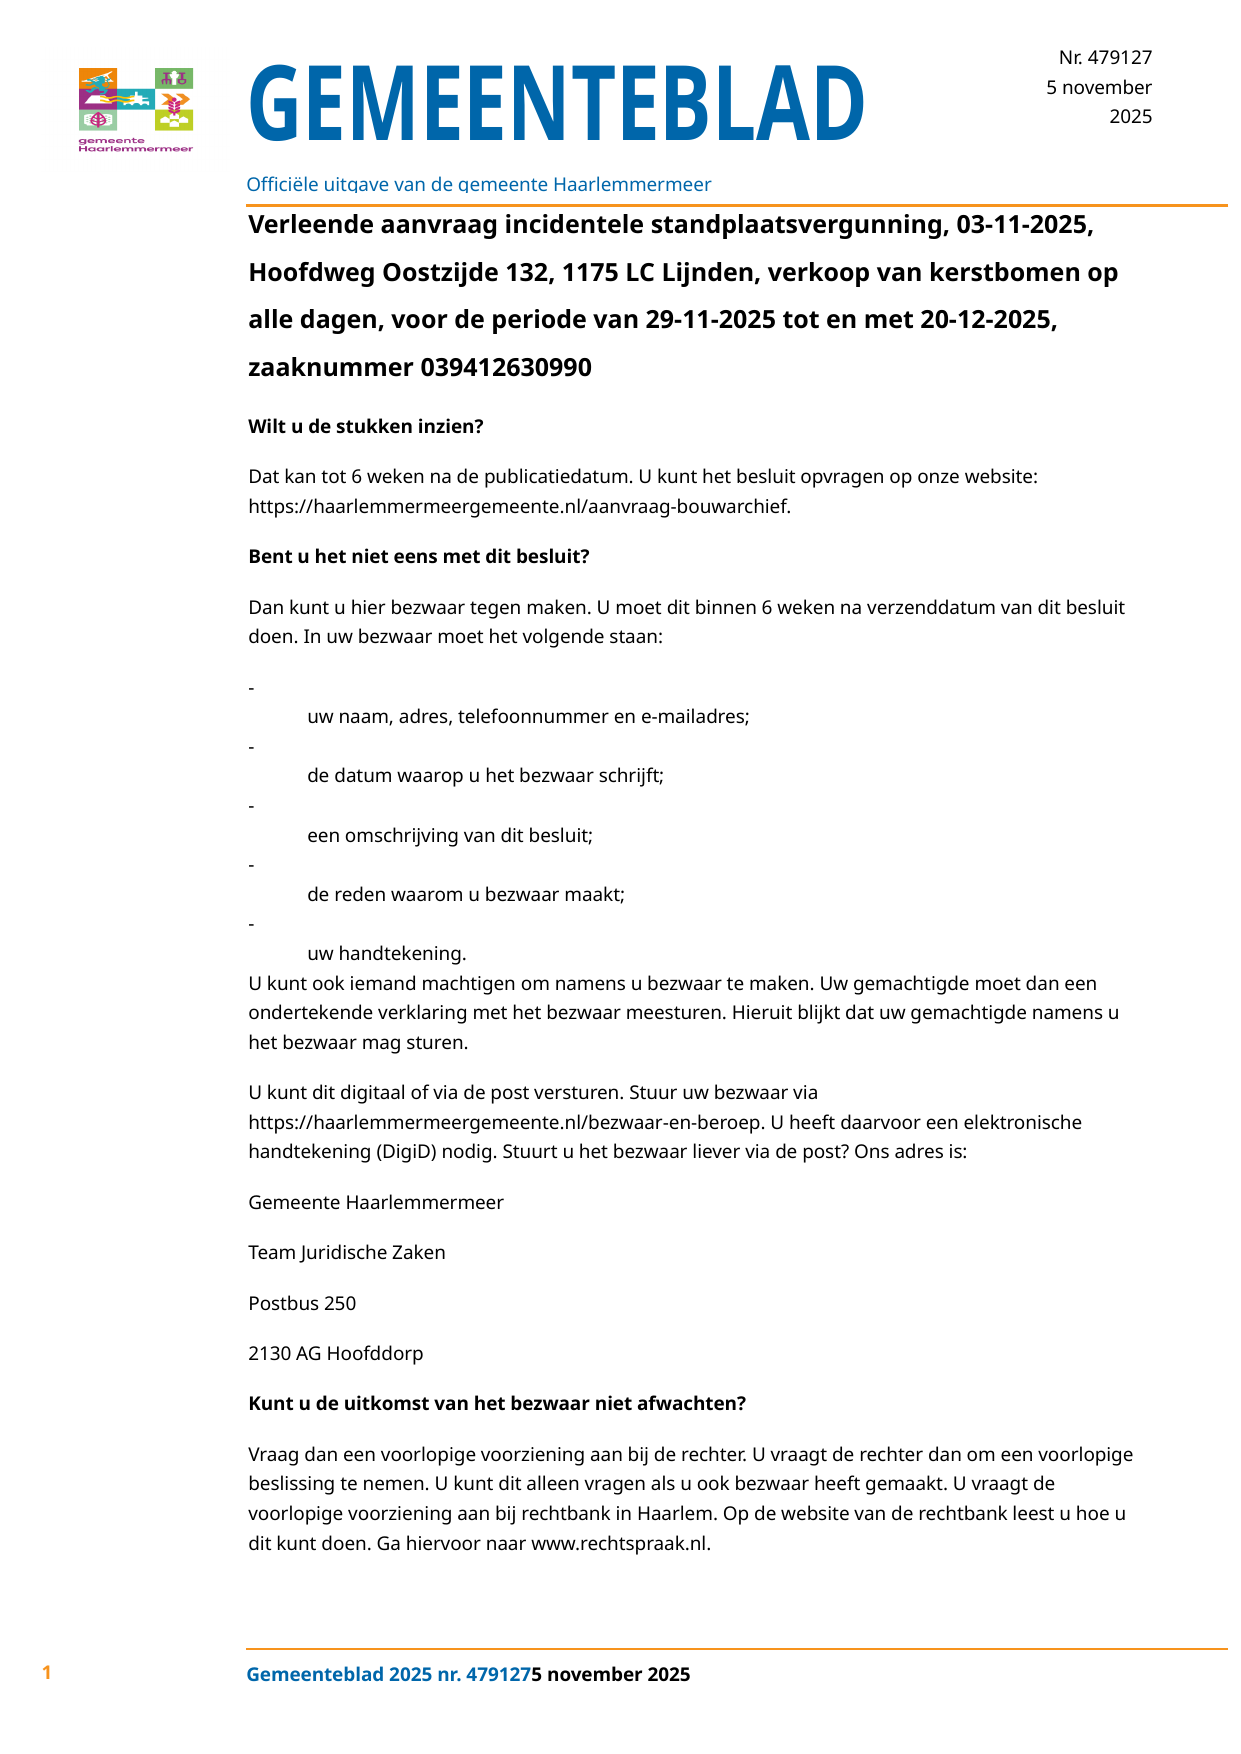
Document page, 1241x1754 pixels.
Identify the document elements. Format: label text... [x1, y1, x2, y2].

list uw naam, adres, telefoonnummer en e-mailadres; [248, 703, 1152, 729]
text Team Juridische Zaken [248, 1239, 1152, 1265]
text Kunt u de uitkomst van het bezwaar niet afwachten? [248, 1391, 1152, 1416]
text Verleende aanvraag incidentele standplaatsvergunning, 03-11-2025, Hoofdweg Oostzijde 132, 1175 LC Lijnden, verkoop van kerstbomen op alle dagen, voor de periode van 29-11-2025 tot en met 20-12-2025, zaaknummer 039412630990 [248, 207, 1152, 384]
text Bent u het niet eens met dit besluit? [248, 543, 1152, 569]
list uw handtekening. [248, 940, 1152, 966]
text Dat kan tot 6 weken na de publicatiedatum. U kunt het besluit opvragen op onze website: https://haarlemmermeergemeente.nl/aanvraag-bouwarchief. [248, 463, 1152, 519]
text U kunt ook iemand machtigen om namens u bezwaar te maken. Uw gemachtigde moet dan een ondertekende verklaring met het bezwaar meesturen. Hieruit blijkt dat uw gemachtigde namens u het bezwaar mag sturen. [248, 970, 1152, 1055]
list de reden waarom u bezwaar maakt; [248, 881, 1152, 907]
text Vraag dan een voorlopige voorziening aan bij de rechter. U vraagt de rechter dan om een voorlopige beslissing te nemen. U kunt dit alleen vragen als u ook bezwaar heeft gemaakt. U vraagt de voorlopige voorziening aan bij rechtbank in Haarlem. Op de website van de rechtbank leest u hoe u dit kunt doen. Ga hiervoor naar www.rechtspraak.nl. [248, 1441, 1152, 1556]
text U kunt dit digitaal of via de post versturen. Stuur uw bezwaar via https://haarlemmermeergemeente.nl/bezwaar-en-beroep. U heeft daarvoor een elektronische handtekening (DigiD) nodig. Stuurt u het bezwaar liever via de post? Ons adres is: [248, 1079, 1152, 1164]
picture [41, 47, 231, 172]
text Wilt u de stukken inzien? [248, 413, 1152, 439]
text Gemeente Haarlemmermeer [248, 1189, 1152, 1215]
list een omschrijving van dit besluit; [248, 822, 1152, 848]
text Postbus 250 [248, 1290, 1152, 1316]
list de datum waarop u het bezwaar schrijft; [248, 763, 1152, 788]
text Dan kunt u hier bezwaar tegen maken. U moet dit binnen 6 weken na verzenddatum van dit besluit doen. In uw bezwaar moet het volgende staan: [248, 594, 1152, 649]
text 2130 AG Hoofddorp [248, 1340, 1152, 1366]
